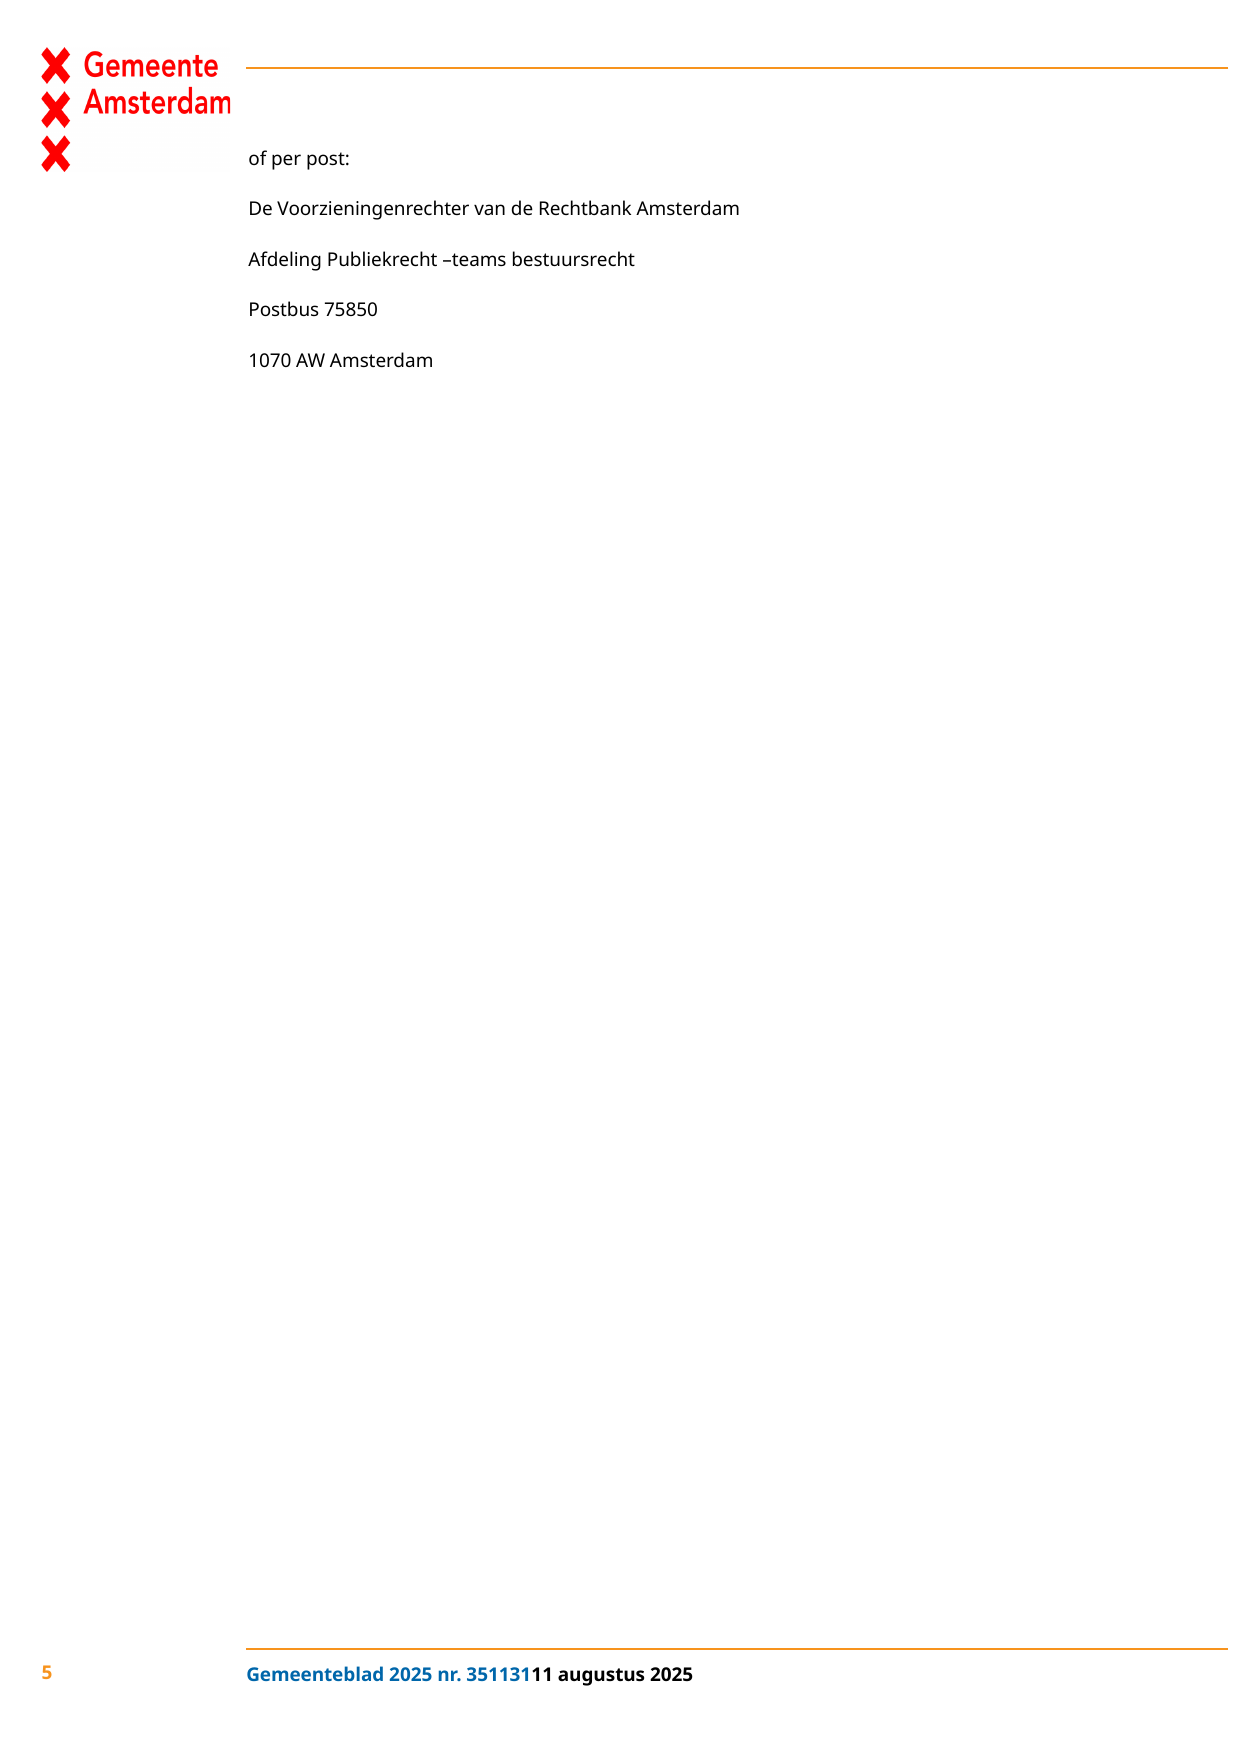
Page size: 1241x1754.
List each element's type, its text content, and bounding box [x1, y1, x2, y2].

text Postbus 75850 [248, 296, 1152, 322]
picture [41, 47, 231, 172]
text of per post: [248, 145, 1152, 171]
text Afdeling Publiekrecht –teams bestuursrecht [248, 246, 1152, 272]
text 1070 AW Amsterdam [248, 347, 1152, 373]
text De Voorzieningenrechter van de Rechtbank Amsterdam [248, 196, 1152, 221]
